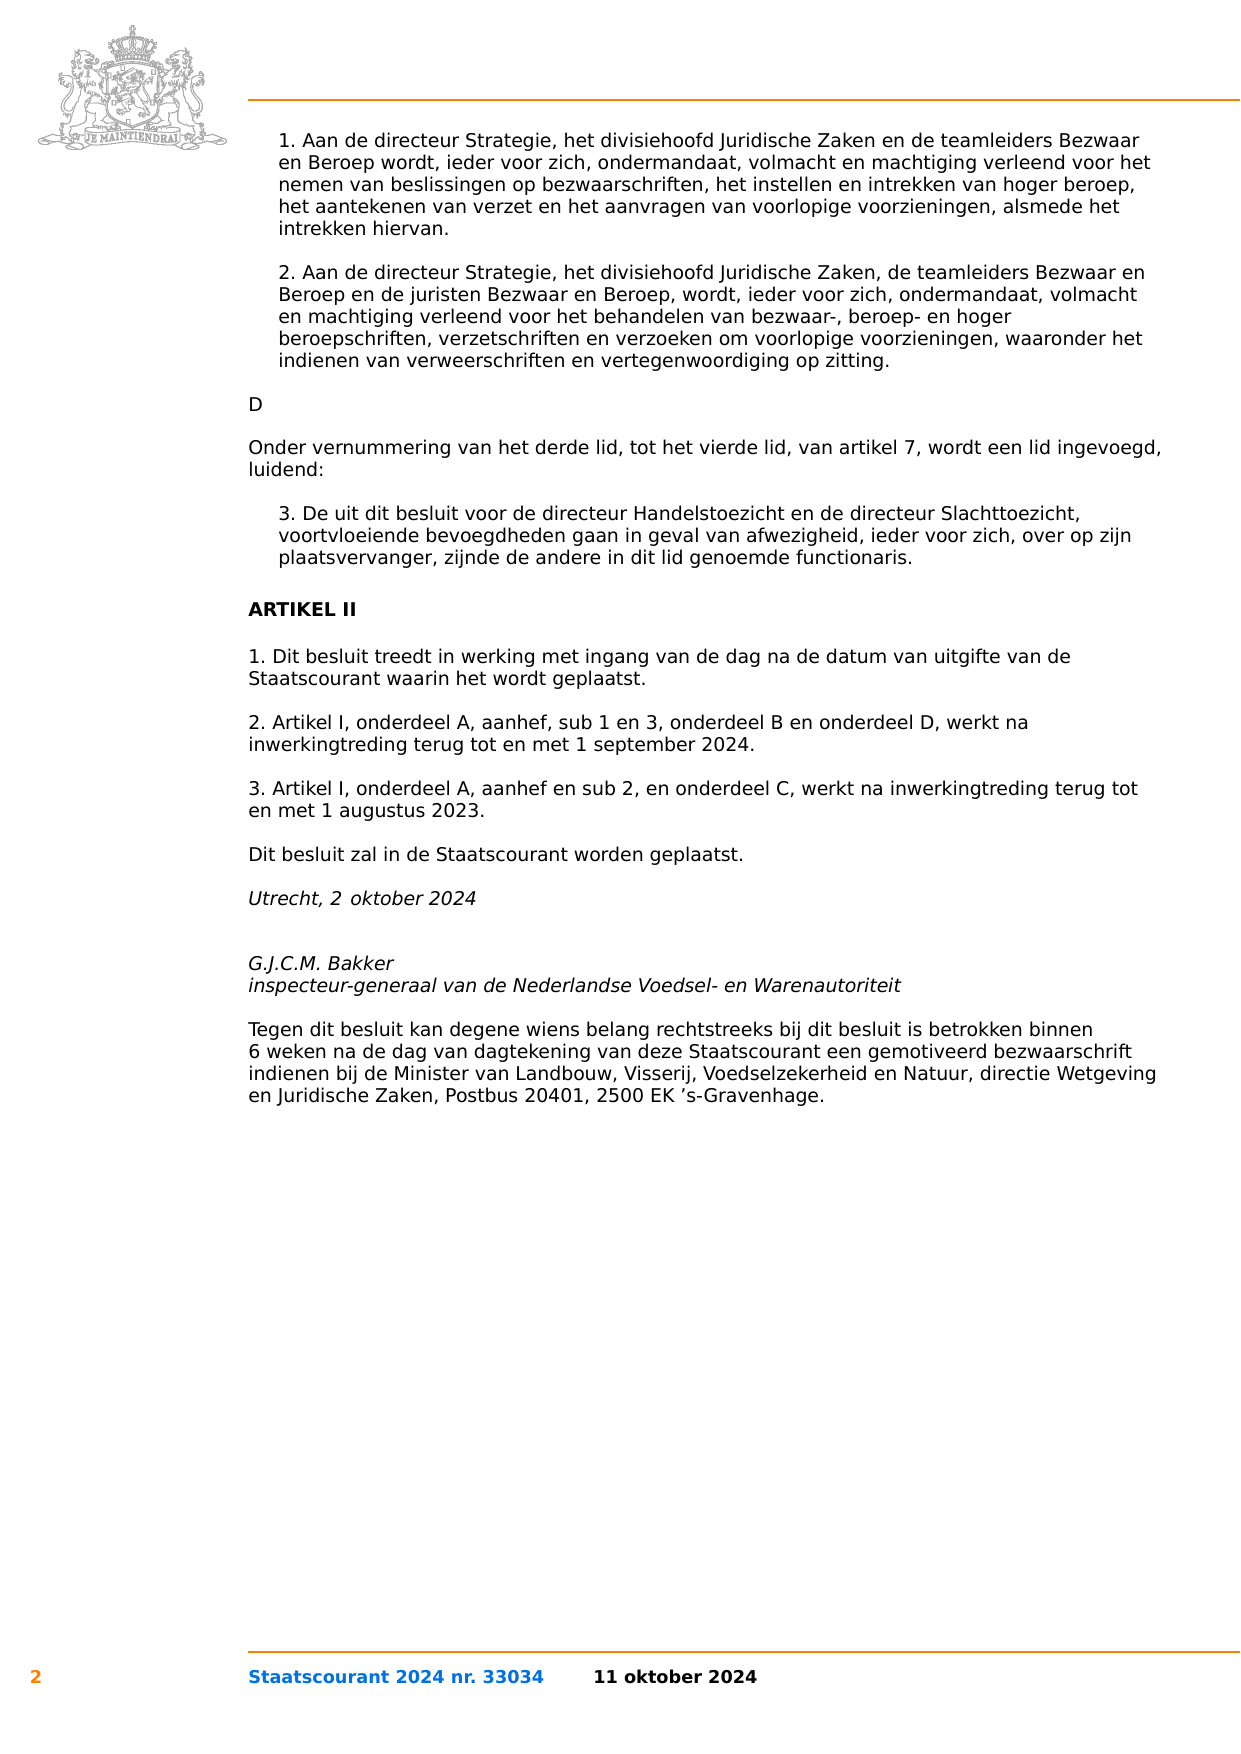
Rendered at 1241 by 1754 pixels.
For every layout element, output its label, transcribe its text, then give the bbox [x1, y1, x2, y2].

subtitle ARTIKEL II [248, 599, 1163, 621]
text Utrecht, 2 oktober 2024 [248, 887, 1163, 909]
text 2. Aan de directeur Strategie, het divisiehoofd Juridische Zaken, de teamleiders Bezwaar en Beroep en de juristen Bezwaar en Beroep, wordt, ieder voor zich, ondermandaat, volmacht en machtiging verleend voor het behandelen van bezwaar-, beroep- en hoger beroepschriften, verzetschriften en verzoeken om voorlopige voorzieningen, waaronder het indienen van verweerschriften en vertegenwoordiging op zitting. [278, 262, 1163, 372]
text 2. Artikel I, onderdeel A, aanhef, sub 1 en 3, onderdeel B en onderdeel D, werkt na inwerkingtreding terug tot en met 1 september 2024. [248, 712, 1163, 756]
text 1. Aan de directeur Strategie, het divisiehoofd Juridische Zaken en de teamleiders Bezwaar en Beroep wordt, ieder voor zich, ondermandaat, volmacht en machtiging verleend voor het nemen van beslissingen op bezwaarschriften, het instellen en intrekken van hoger beroep, het aantekenen van verzet en het aanvragen van voorlopige voorzieningen, alsmede het intrekken hiervan. [278, 130, 1163, 240]
text Onder vernummering van het derde lid, tot het vierde lid, van artikel 7, wordt een lid ingevoegd, luidend: [248, 437, 1163, 481]
text Dit besluit zal in de Staatscourant worden geplaatst. [248, 843, 1163, 866]
text 3. Artikel I, onderdeel A, aanhef en sub 2, en onderdeel C, werkt na inwerkingtreding terug tot en met 1 augustus 2023. [248, 778, 1163, 822]
text 3. De uit dit besluit voor de directeur Handelstoezicht en de directeur Slachttoezicht, voortvloeiende bevoegdheden gaan in geval van afwezigheid, ieder voor zich, over op zijn plaatsvervanger, zijnde de andere in dit lid genoemde functionaris. [278, 503, 1163, 569]
picture [38, 25, 227, 150]
text 1. Dit besluit treedt in werking met ingang van de dag na de datum van uitgifte van de Staatscourant waarin het wordt geplaatst. [248, 646, 1163, 690]
text G.J.C.M. Bakker inspecteur-generaal van de Nederlandse Voedsel- en Warenautoriteit [248, 931, 1163, 997]
text D [248, 393, 1163, 415]
text Tegen dit besluit kan degene wiens belang rechtstreeks bij dit besluit is betrokken binnen 6 weken na de dag van dagtekening van deze Staatscourant een gemotiveerd bezwaarschrift indienen bij de Minister van Landbouw, Visserij, Voedselzekerheid en Natuur, directie Wetgeving en Juridische Zaken, Postbus 20401, 2500 EK ’s-Gravenhage. [248, 1019, 1163, 1107]
